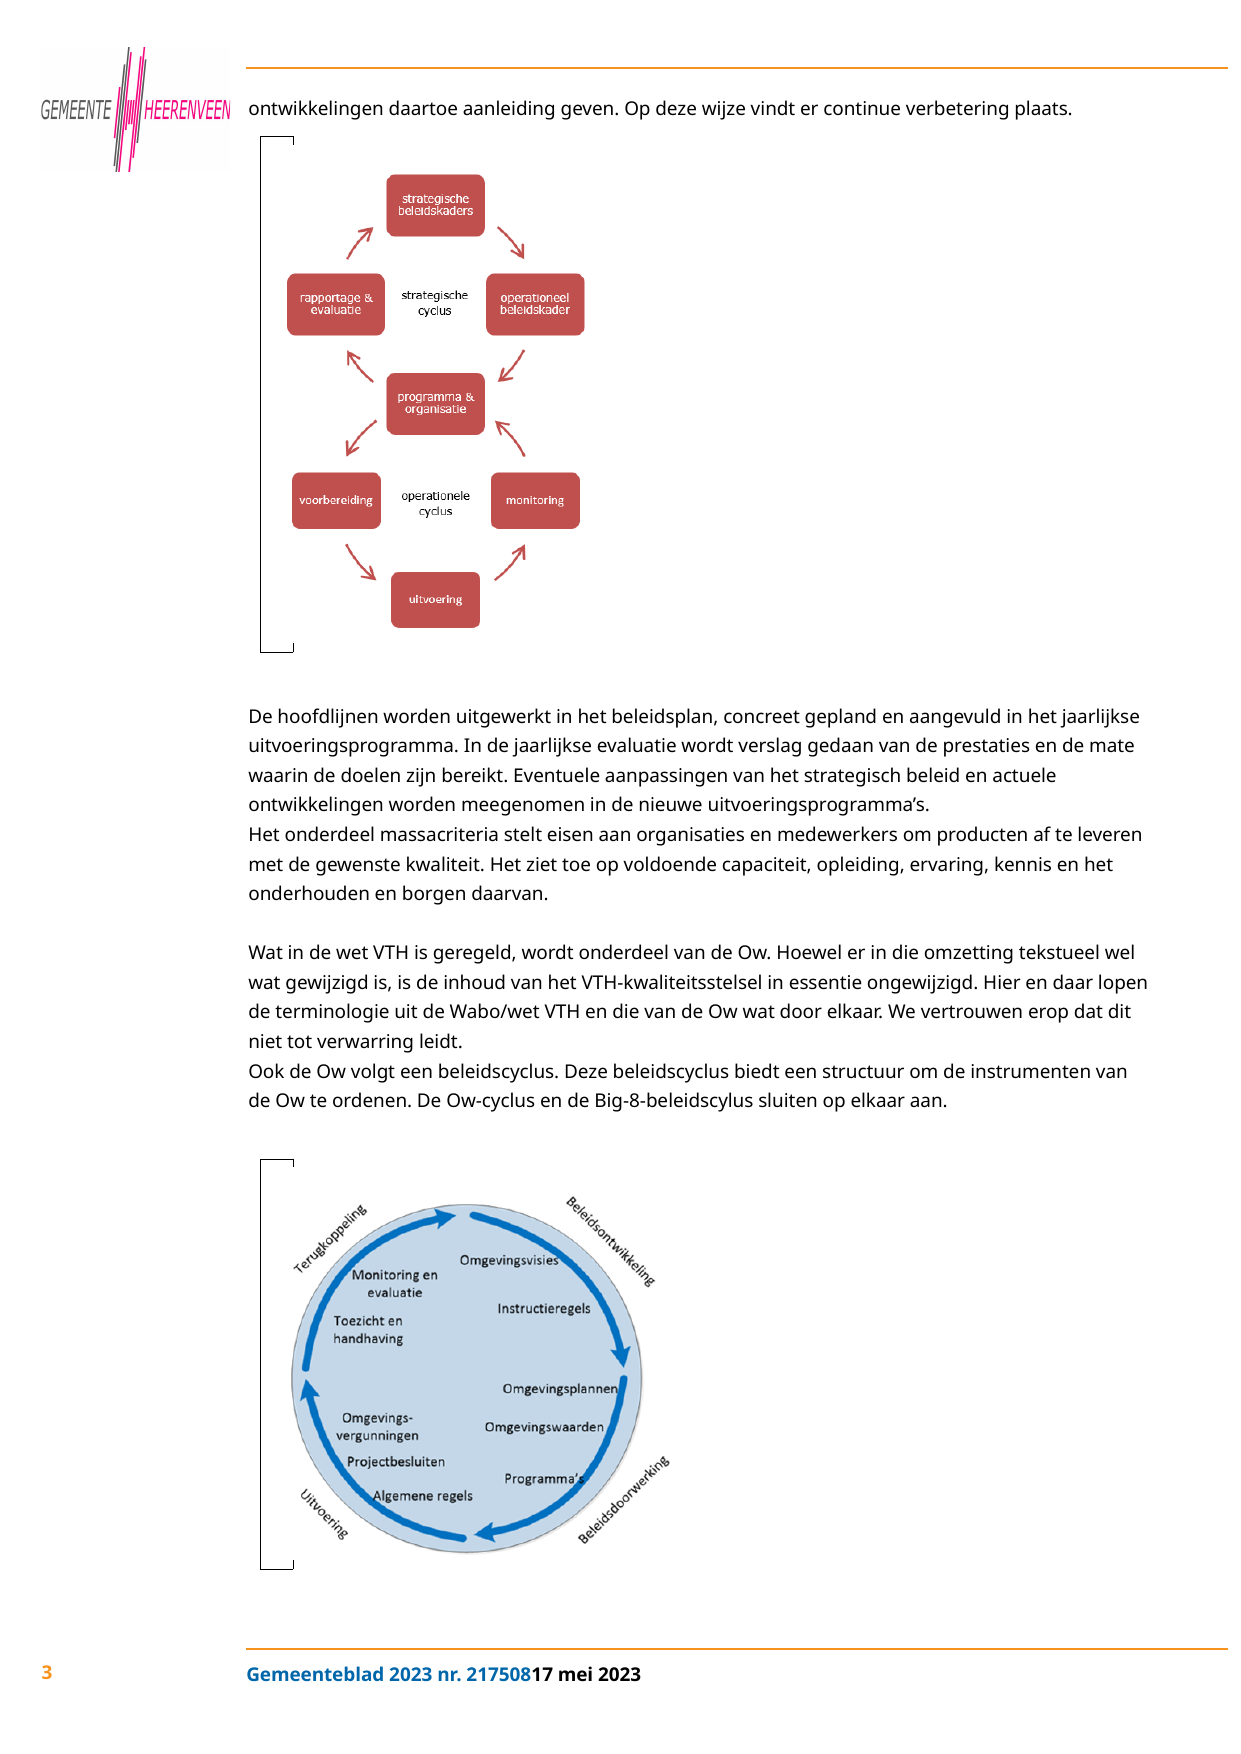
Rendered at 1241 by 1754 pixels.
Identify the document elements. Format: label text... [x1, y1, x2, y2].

text Ook de Ow volgt een beleidscyclus. Deze beleidscyclus biedt een structuur om de instrumenten van de Ow te ordenen. De Ow-cyclus en de Big-8-beleidscylus sluiten op elkaar aan. [248, 1058, 1152, 1113]
picture [268, 1167, 682, 1560]
text De hoofdlijnen worden uitgewerkt in het beleidsplan, concreet gepland en aangevuld in het jaarlijkse uitvoeringsprogramma. In de jaarlijkse evaluatie wordt verslag gedaan van de prestaties en de mate waarin de doelen zijn bereikt. Eventuele aanpassingen van het strategisch beleid en actuele ontwikkelingen worden meegenomen in de nieuwe uitvoeringsprogramma’s. [248, 703, 1152, 817]
text Wat in de wet VTH is geregeld, wordt onderdeel van de Ow. Hoewel er in die omzetting tekstueel wel wat gewijzigd is, is de inhoud van het VTH-kwaliteitsstelsel in essentie ongewijzigd. Hier en daar lopen de terminologie uit de Wabo/wet VTH en die van de Ow wat door elkaar. We vertrouwen erop dat dit niet tot verwarring leidt. [248, 939, 1152, 1054]
text ontwikkelingen daartoe aanleiding geven. Op deze wijze vindt er continue verbetering plaats. [248, 95, 1152, 121]
picture [268, 145, 623, 643]
text Het onderdeel massacriteria stelt eisen aan organisaties en medewerkers om producten af te leveren met de gewenste kwaliteit. Het ziet toe op voldoende capaciteit, opleiding, ervaring, kennis en het onderhouden en borgen daarvan. [248, 821, 1152, 906]
picture [41, 47, 231, 172]
